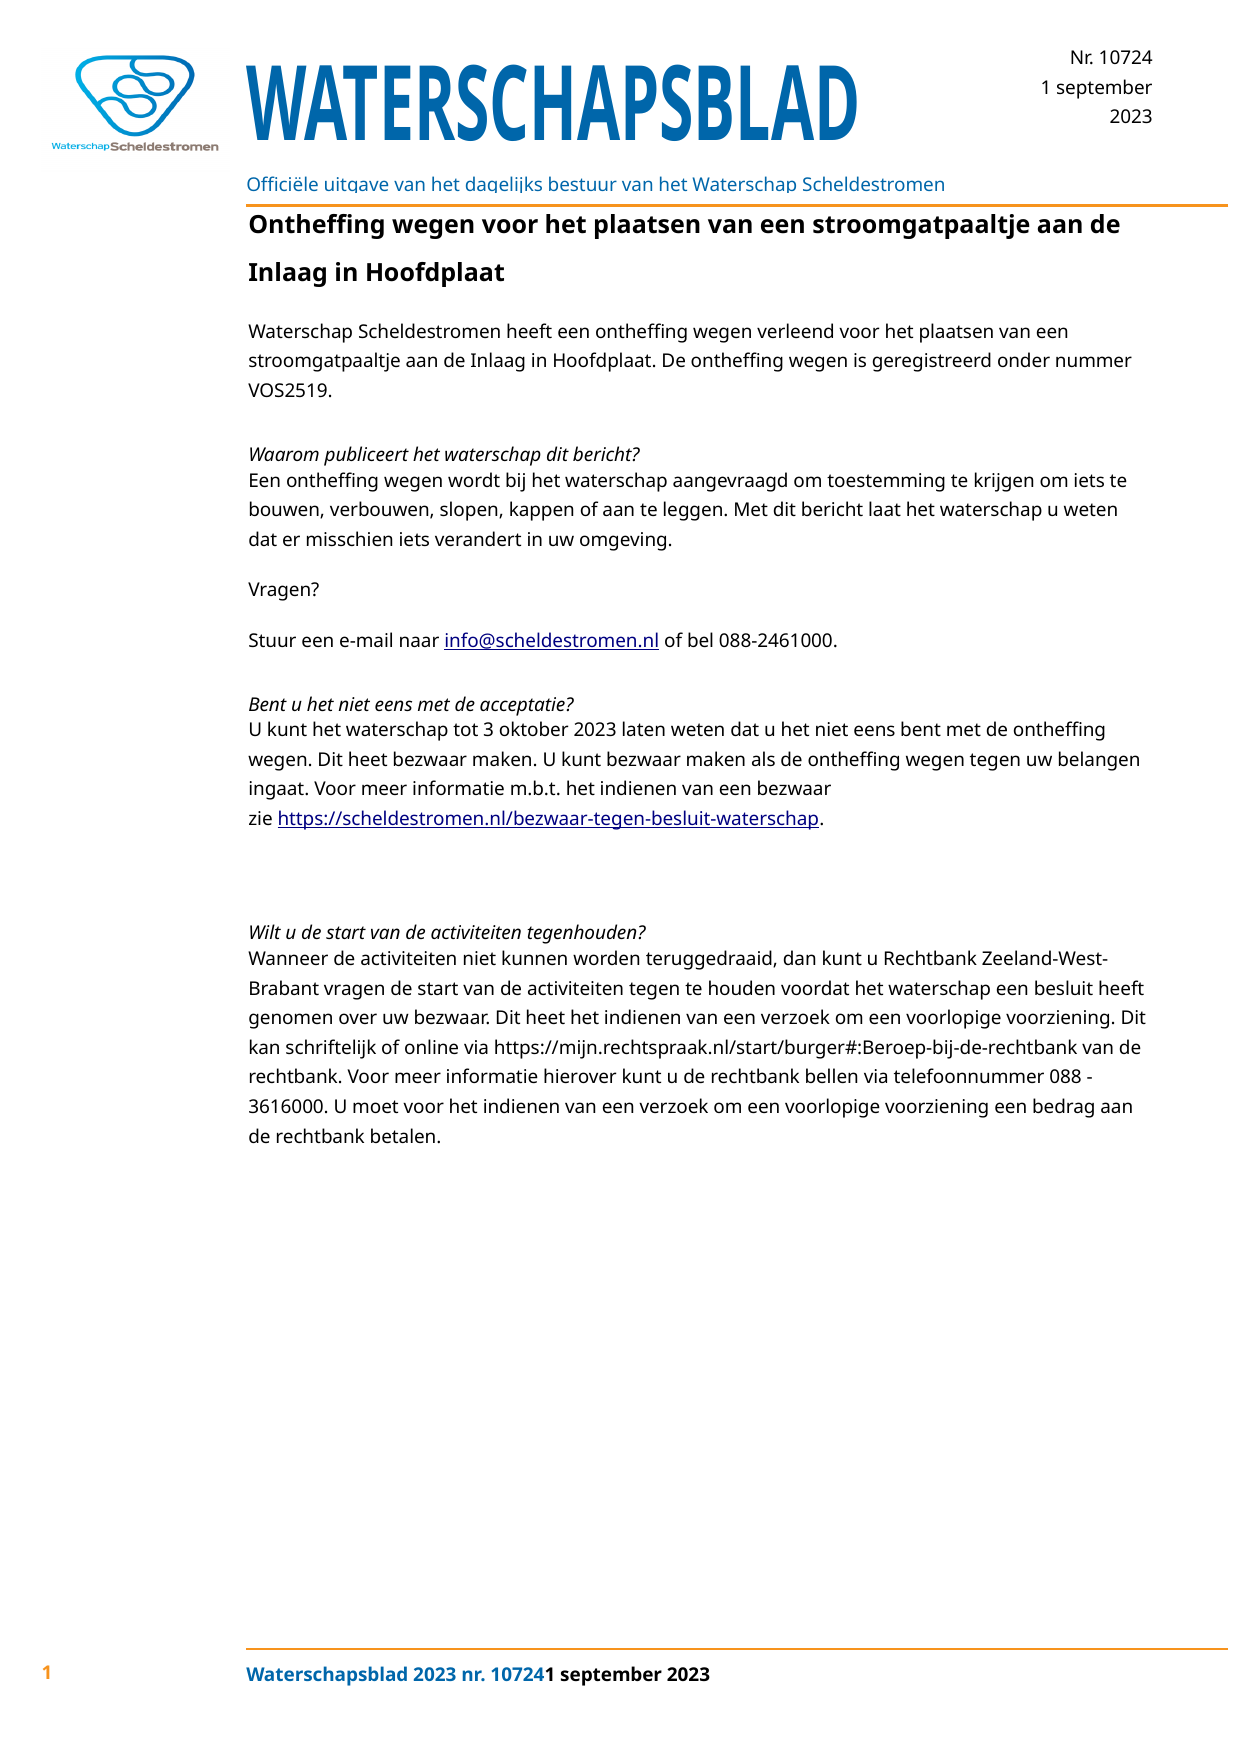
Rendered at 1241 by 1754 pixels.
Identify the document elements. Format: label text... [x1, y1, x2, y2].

text Een ontheffing wegen wordt bij het waterschap aangevraagd om toestemming te krijgen om iets te bouwen, verbouwen, slopen, kappen of aan te leggen. Met dit bericht laat het waterschap u weten dat er misschien iets verandert in uw omgeving. [248, 467, 1152, 552]
text U kunt het waterschap tot 3 oktober 2023 laten weten dat u het niet eens bent met de ontheffing wegen. Dit heet bezwaar maken. U kunt bezwaar maken als de ontheffing wegen tegen uw belangen ingaat. Voor meer informatie m.b.t. het indienen van een bezwaar zie https://scheldestromen.nl/bezwaar-tegen-besluit-waterschap. [248, 716, 1152, 831]
text Waterschap Scheldestromen heeft een ontheffing wegen verleend voor het plaatsen van een stroomgatpaaltje aan de Inlaag in Hoofdplaat. De ontheffing wegen is geregistreerd onder nummer VOS2519. [248, 318, 1152, 403]
text Waarom publiceert het waterschap dit bericht? [248, 441, 1152, 467]
text Ontheffing wegen voor het plaatsen van een stroomgatpaaltje aan de Inlaag in Hoofdplaat [248, 207, 1152, 288]
text Stuur een e-mail naar info@scheldestromen.nl of bel 088-2461000. [248, 627, 1152, 652]
text Wanneer de activiteiten niet kunnen worden teruggedraaid, dan kunt u Rechtbank Zeeland-West-Brabant vragen de start van de activiteiten tegen te houden voordat het waterschap een besluit heeft genomen over uw bezwaar. Dit heet het indienen van een verzoek om een voorlopige voorziening. Dit kan schriftelijk of online via https://mijn.rechtspraak.nl/start/burger#:Beroep-bij-de-rechtbank van de rechtbank. Voor meer informatie hierover kunt u de rechtbank bellen via telefoonnummer 088 - 3616000. U moet voor het indienen van een verzoek om een voorlopige voorziening een bedrag aan de rechtbank betalen. [248, 945, 1152, 1148]
text Bent u het niet eens met de acceptatie? [248, 691, 1152, 716]
text Vragen? [248, 576, 1152, 602]
picture [41, 47, 231, 172]
text Wilt u de start van de activiteiten tegenhouden? [248, 919, 1152, 945]
